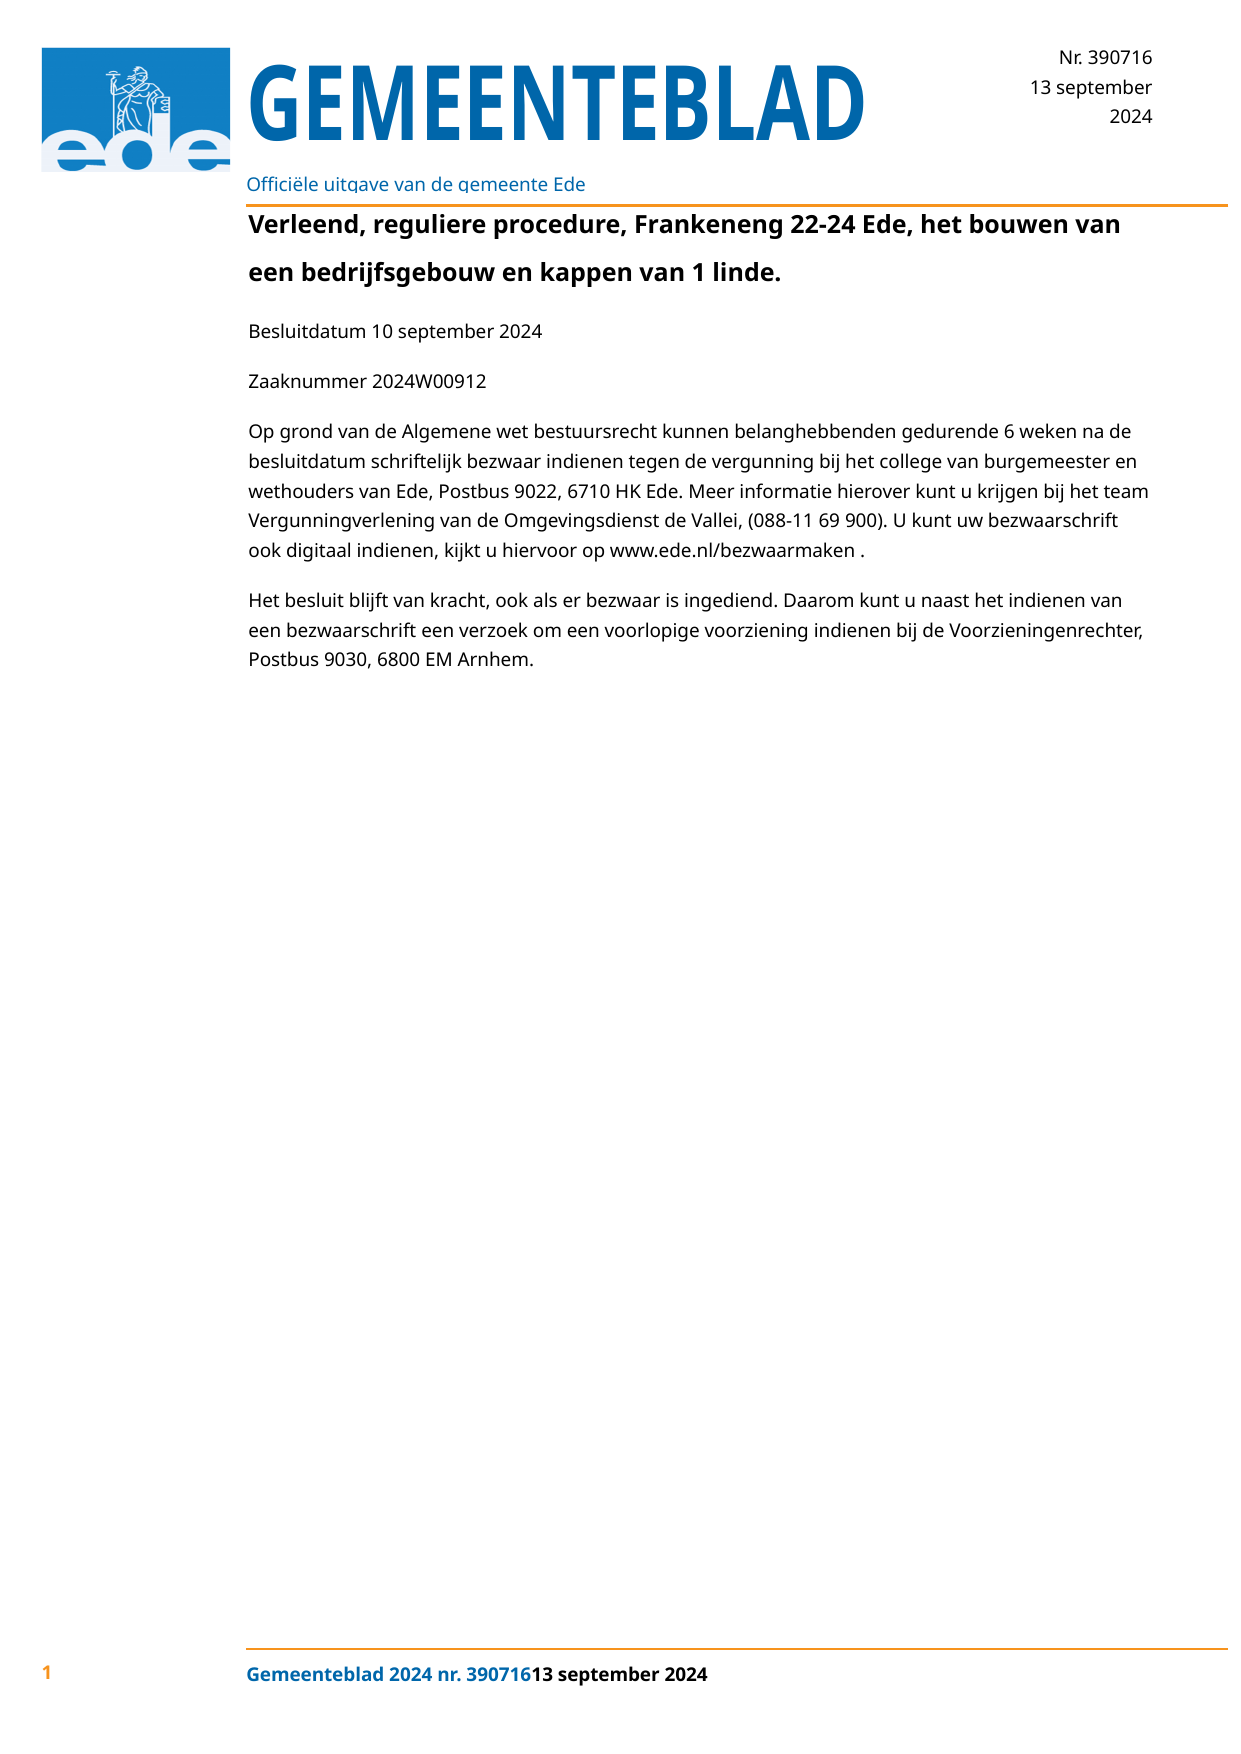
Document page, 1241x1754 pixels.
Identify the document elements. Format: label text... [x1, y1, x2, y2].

text Besluitdatum 10 september 2024 [248, 318, 1152, 344]
text Verleend, reguliere procedure, Frankeneng 22-24 Ede, het bouwen van een bedrijfsgebouw en kappen van 1 linde. [248, 207, 1152, 288]
picture [41, 47, 231, 172]
text Het besluit blijft van kracht, ook als er bezwaar is ingediend. Daarom kunt u naast het indienen van een bezwaarschrift een verzoek om een voorlopige voorziening indienen bij de Voorzieningenrechter, Postbus 9030, 6800 EM Arnhem. [248, 587, 1152, 672]
text Zaaknummer 2024W00912 [248, 368, 1152, 394]
text Op grond van de Algemene wet bestuursrecht kunnen belanghebbenden gedurende 6 weken na de besluitdatum schriftelijk bezwaar indienen tegen de vergunning bij het college van burgemeester en wethouders van Ede, Postbus 9022, 6710 HK Ede. Meer informatie hierover kunt u krijgen bij het team Vergunningverlening van de Omgevingsdienst de Vallei, (088-11 69 900). U kunt uw bezwaarschrift ook digitaal indienen, kijkt u hiervoor op www.ede.nl/bezwaarmaken . [248, 419, 1152, 563]
